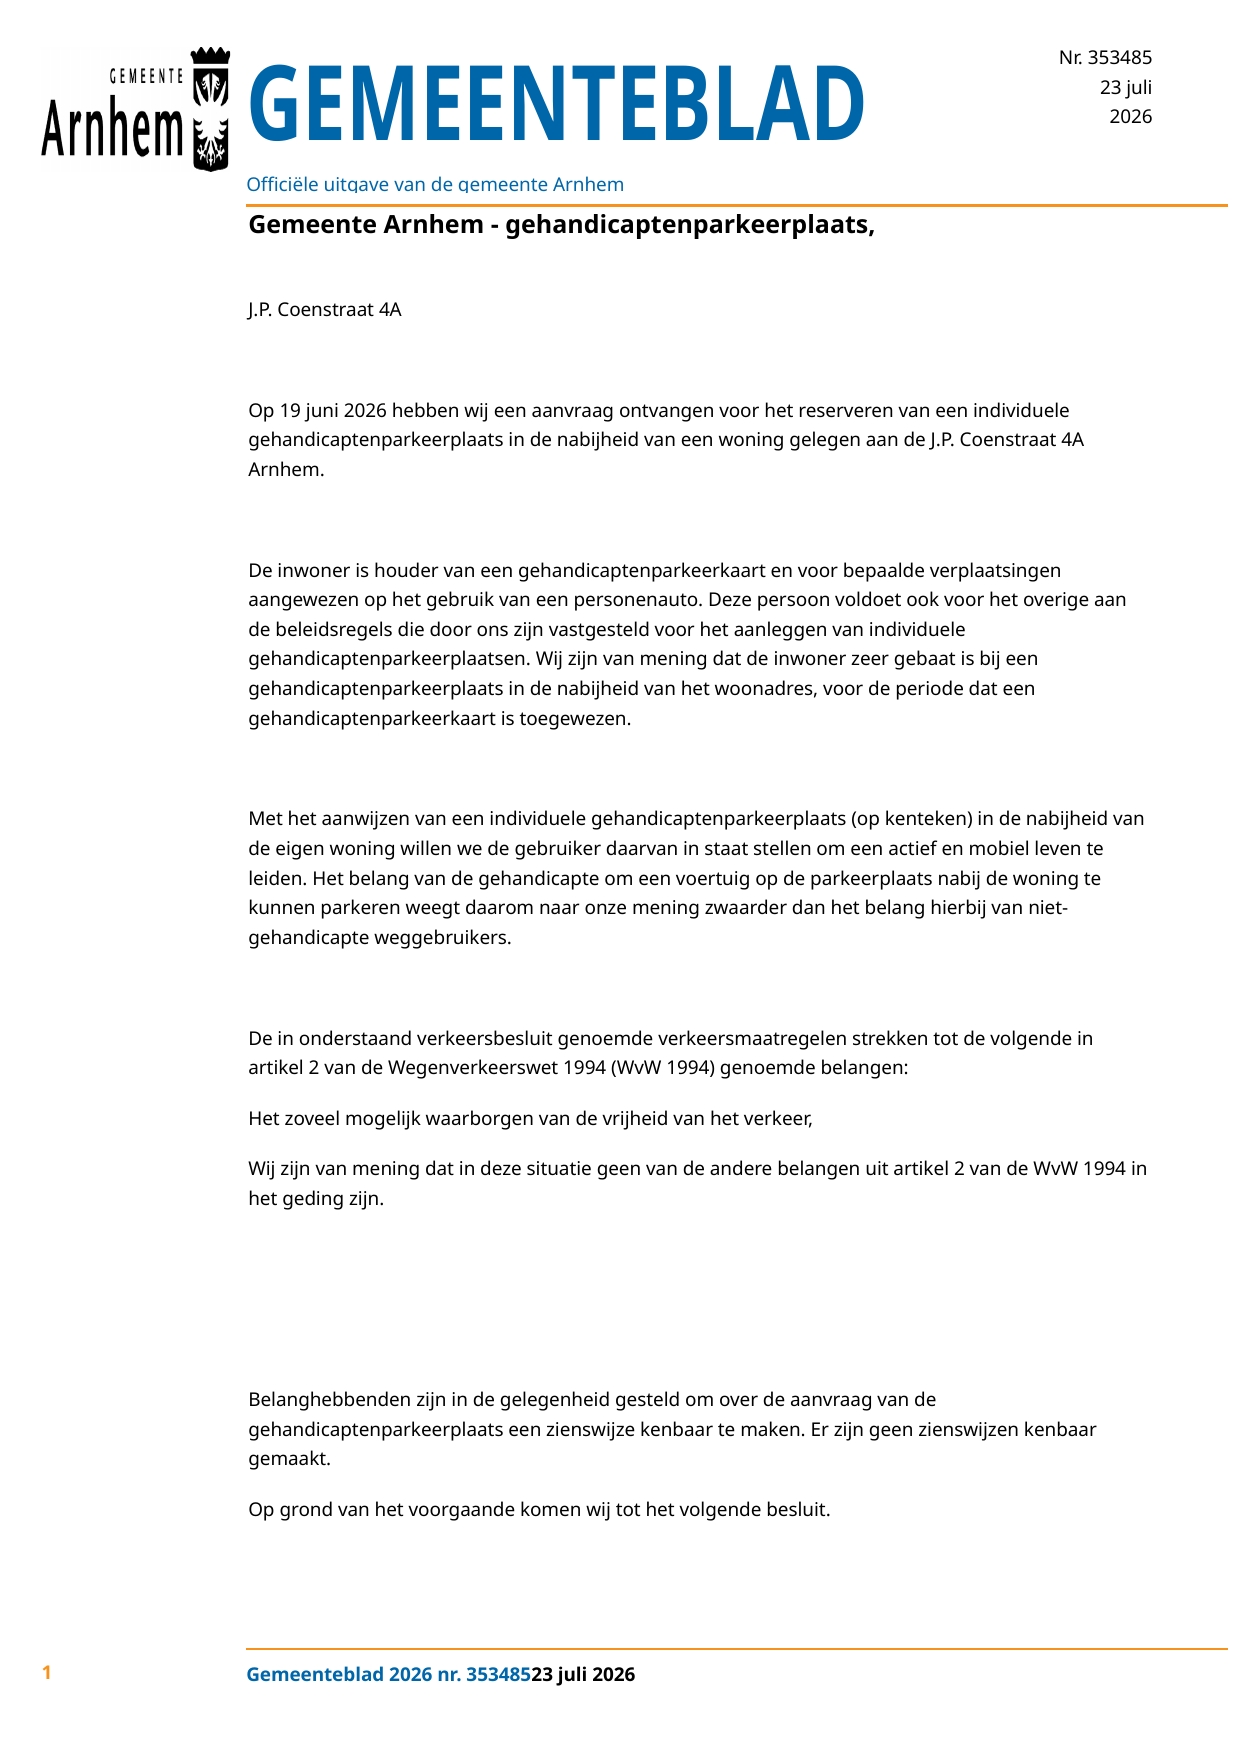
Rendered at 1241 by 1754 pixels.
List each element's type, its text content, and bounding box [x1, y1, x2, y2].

text De inwoner is houder van een gehandicaptenparkeerkaart en voor bepaalde verplaatsingen aangewezen op het gebruik van een personenauto. Deze persoon voldoet ook voor het overige aan de beleidsregels die door ons zijn vastgesteld voor het aanleggen van individuele gehandicaptenparkeerplaatsen. Wij zijn van mening dat de inwoner zeer gebaat is bij een gehandicaptenparkeerplaats in de nabijheid van het woonadres, voor de periode dat een gehandicaptenparkeerkaart is toegewezen. [248, 557, 1152, 731]
text J.P. Coenstraat 4A [248, 296, 1152, 322]
text Het zoveel mogelijk waarborgen van de vrijheid van het verkeer, [248, 1105, 1152, 1131]
text Met het aanwijzen van een individuele gehandicaptenparkeerplaats (op kenteken) in de nabijheid van de eigen woning willen we de gebruiker daarvan in staat stellen om een actief en mobiel leven te leiden. Het belang van de gehandicapte om een voertuig op de parkeerplaats nabij de woning te kunnen parkeren weegt daarom naar onze mening zwaarder dan het belang hierbij van niet-gehandicapte weggebruikers. [248, 806, 1152, 950]
text Op grond van het voorgaande komen wij tot het volgende besluit. [248, 1496, 1152, 1522]
text Wij zijn van mening dat in deze situatie geen van de andere belangen uit artikel 2 van de WvW 1994 in het geding zijn. [248, 1155, 1152, 1211]
picture [41, 47, 231, 172]
text De in onderstaand verkeersbesluit genoemde verkeersmaatregelen strekken tot de volgende in artikel 2 van de Wegenverkeerswet 1994 (WvW 1994) genoemde belangen: [248, 1025, 1152, 1080]
text Belanghebbenden zijn in de gelegenheid gesteld om over de aanvraag van de gehandicaptenparkeerplaats een zienswijze kenbaar te maken. Er zijn geen zienswijzen kenbaar gemaakt. [248, 1386, 1152, 1471]
text Gemeente Arnhem - gehandicaptenparkeerplaats, [248, 207, 1152, 241]
text Op 19 juni 2026 hebben wij een aanvraag ontvangen voor het reserveren van een individuele gehandicaptenparkeerplaats in de nabijheid van een woning gelegen aan de J.P. Coenstraat 4A Arnhem. [248, 397, 1152, 482]
